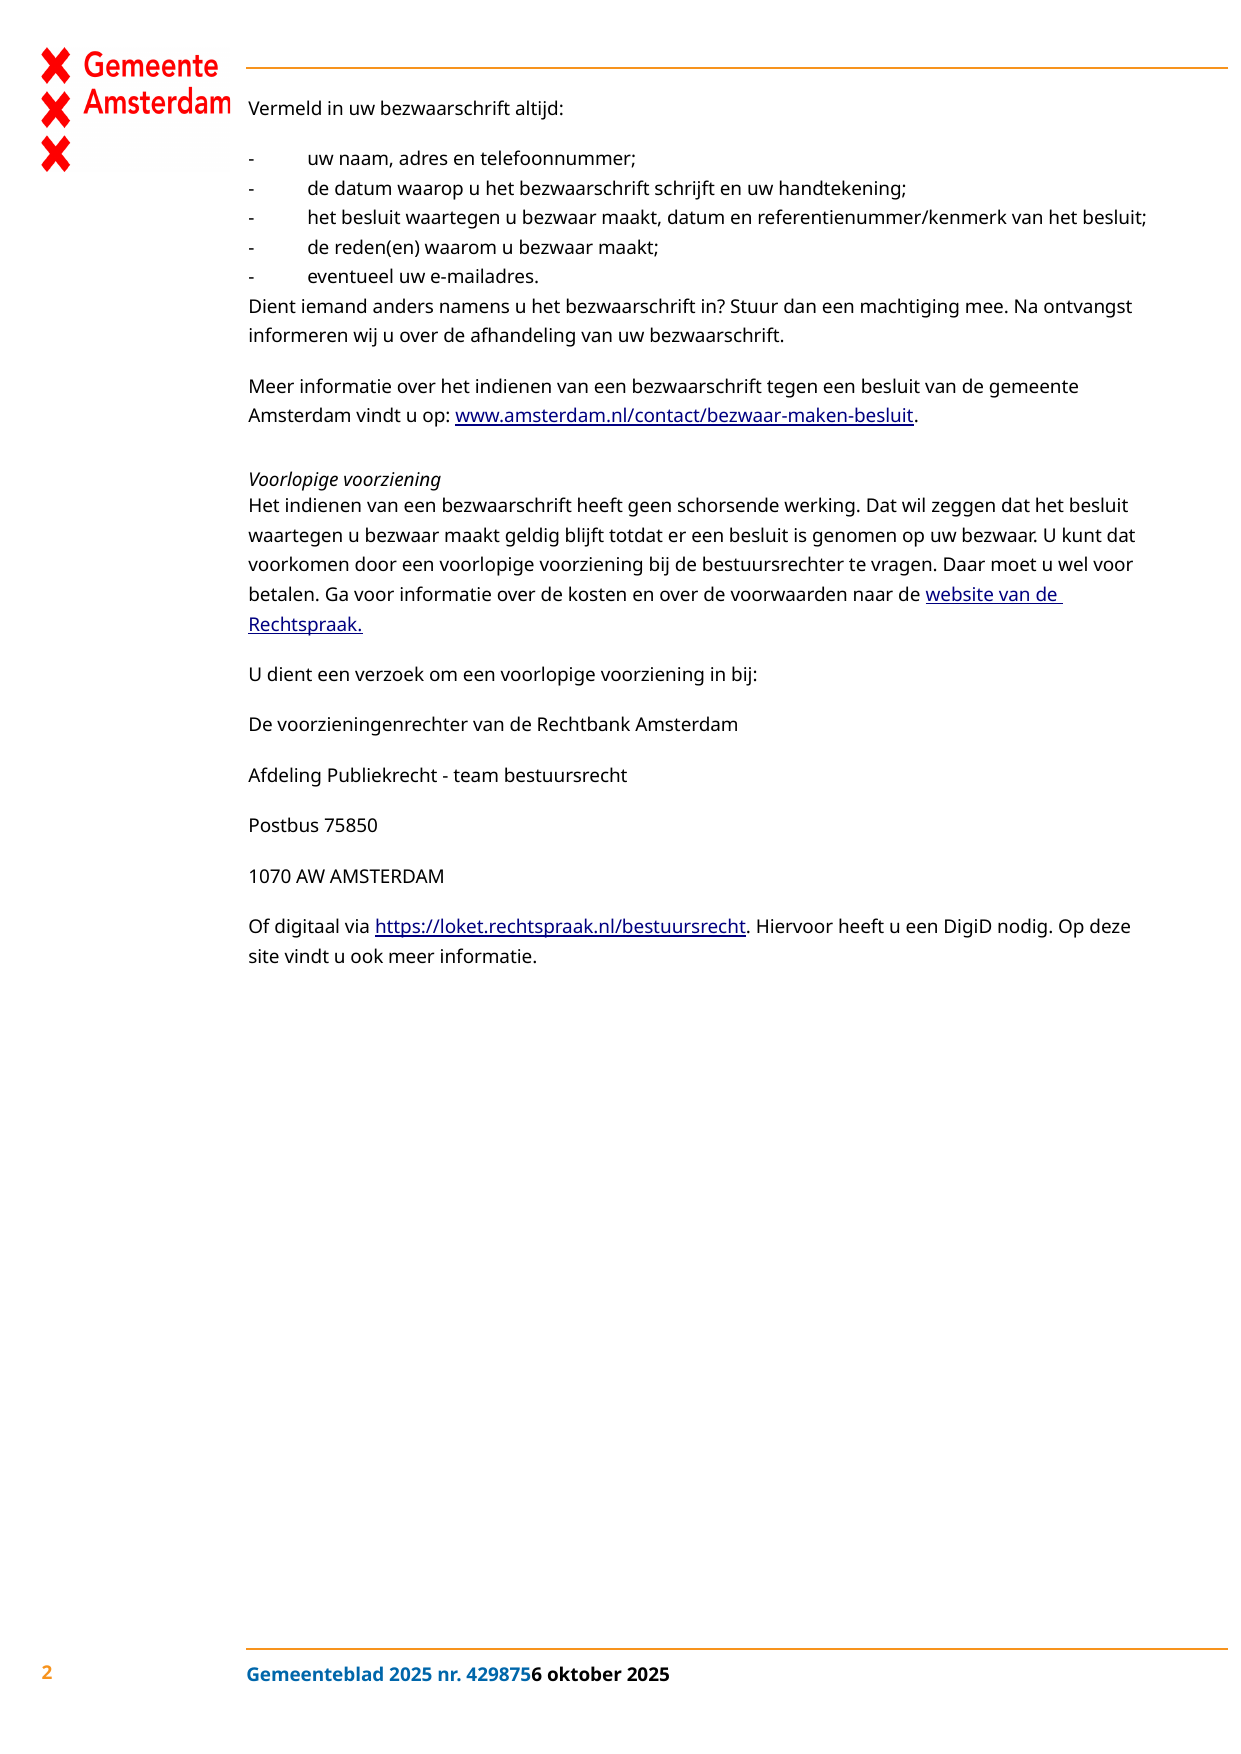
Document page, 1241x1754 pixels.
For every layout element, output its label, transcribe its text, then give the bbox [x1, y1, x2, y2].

text Vermeld in uw bezwaarschrift altijd: [248, 95, 1152, 121]
text Of digitaal via https://loket.rechtspraak.nl/bestuursrecht. Hiervoor heeft u een DigiD nodig. Op deze site vindt u ook meer informatie. [248, 913, 1152, 968]
list de reden(en) waarom u bezwaar maakt; [248, 234, 1152, 260]
text Postbus 75850 [248, 812, 1152, 838]
list uw naam, adres en telefoonnummer; [248, 145, 1152, 171]
list het besluit waartegen u bezwaar maakt, datum en referentienummer/kenmerk van het besluit; [248, 204, 1152, 230]
text U dient een verzoek om een voorlopige voorziening in bij: [248, 661, 1152, 687]
text Meer informatie over het indienen van een bezwaarschrift tegen een besluit van de gemeente Amsterdam vindt u op: www.amsterdam.nl/contact/bezwaar-maken-besluit. [248, 373, 1152, 428]
text Dient iemand anders namens u het bezwaarschrift in? Stuur dan een machtiging mee. Na ontvangst informeren wij u over de afhandeling van uw bezwaarschrift. [248, 293, 1152, 348]
text 1070 AW AMSTERDAM [248, 863, 1152, 888]
text Het indienen van een bezwaarschrift heeft geen schorsende werking. Dat wil zeggen dat het besluit waartegen u bezwaar maakt geldig blijft totdat er een besluit is genomen op uw bezwaar. U kunt dat voorkomen door een voorlopige voorziening bij de bestuursrechter te vragen. Daar moet u wel voor betalen. Ga voor informatie over de kosten en over de voorwaarden naar de website van de Rechtspraak. [248, 492, 1152, 636]
list de datum waarop u het bezwaarschrift schrijft en uw handtekening; [248, 175, 1152, 201]
list eventueel uw e-mailadres. [248, 263, 1152, 289]
text Afdeling Publiekrecht - team bestuursrecht [248, 762, 1152, 788]
picture [41, 47, 231, 172]
text De voorzieningenrechter van de Rechtbank Amsterdam [248, 712, 1152, 737]
text Voorlopige voorziening [248, 467, 1152, 492]
